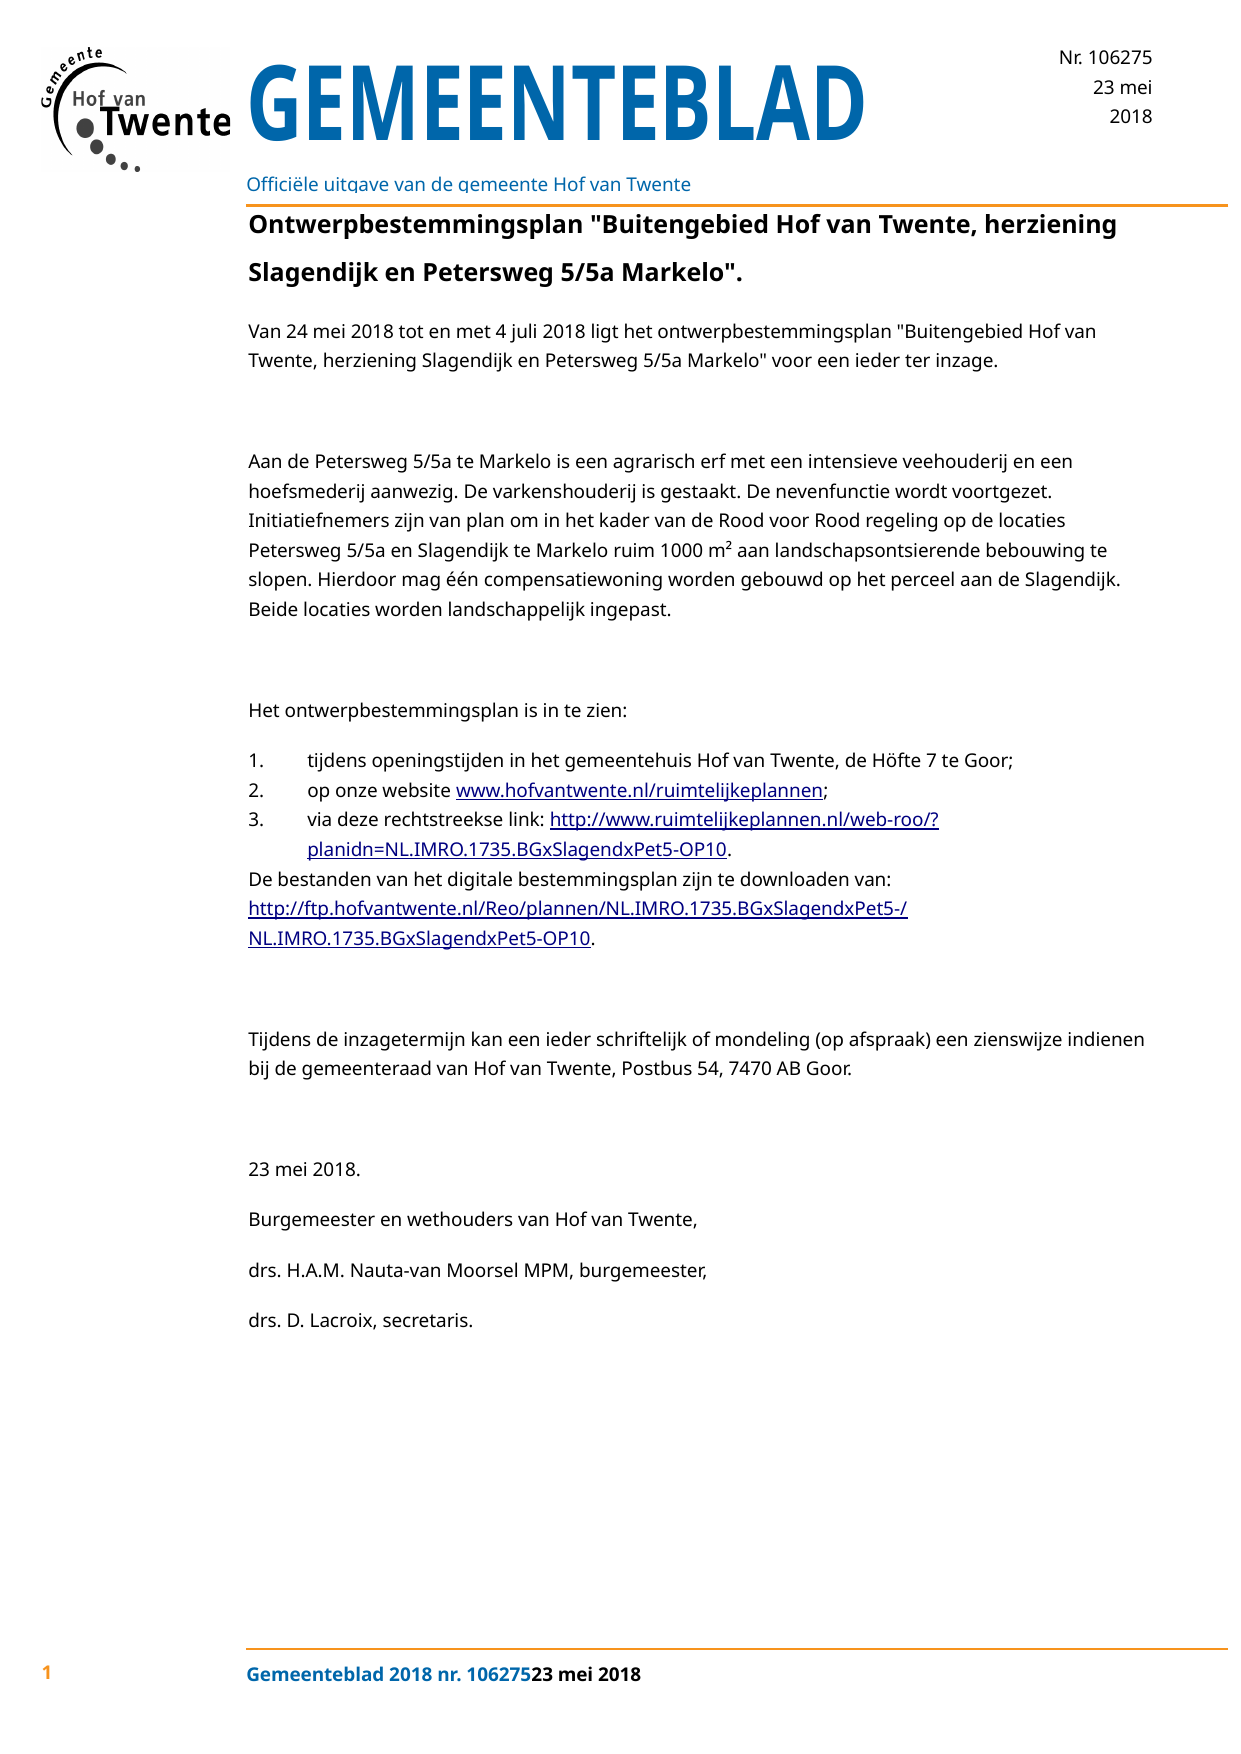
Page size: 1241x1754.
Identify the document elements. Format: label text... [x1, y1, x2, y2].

text Aan de Petersweg 5/5a te Markelo is een agrarisch erf met een intensieve veehouderij en een hoefsmederij aanwezig. De varkenshouderij is gestaakt. De nevenfunctie wordt voortgezet. Initiatiefnemers zijn van plan om in het kader van de Rood voor Rood regeling op de locaties Petersweg 5/5a en Slagendijk te Markelo ruim 1000 m² aan landschapsontsierende bebouwing te slopen. Hierdoor mag één compensatiewoning worden gebouwd op het perceel aan de Slagendijk. Beide locaties worden landschappelijk ingepast. [248, 448, 1152, 622]
text Tijdens de inzagetermijn kan een ieder schriftelijk of mondeling (op afspraak) een zienswijze indienen bij de gemeenteraad van Hof van Twente, Postbus 54, 7470 AB Goor. [248, 1026, 1152, 1081]
list tijdens openingstijden in het gemeentehuis Hof van Twente, de Höfte 7 te Goor; [248, 747, 1152, 773]
list via deze rechtstreekse link: http://www.ruimtelijkeplannen.nl/web-roo/?planidn=NL.IMRO.1735.BGxSlagendxPet5-OP10. [248, 807, 1152, 862]
text De bestanden van het digitale bestemmingsplan zijn te downloaden van: http://ftp.hofvantwente.nl/Reo/plannen/NL.IMRO.1735.BGxSlagendxPet5-/NL.IMRO.1735.BGxSlagendxPet5-OP10. [248, 866, 1152, 951]
text Het ontwerpbestemmingsplan is in te zien: [248, 697, 1152, 723]
text Van 24 mei 2018 tot en met 4 juli 2018 ligt het ontwerpbestemmingsplan "Buitengebied Hof van Twente, herziening Slagendijk en Petersweg 5/5a Markelo" voor een ieder ter inzage. [248, 318, 1152, 373]
text drs. D. Lacroix, secretaris. [248, 1307, 1152, 1333]
text drs. H.A.M. Nauta-van Moorsel MPM, burgemeester, [248, 1257, 1152, 1283]
text 23 mei 2018. [248, 1156, 1152, 1182]
list op onze website www.hofvantwente.nl/ruimtelijkeplannen; [248, 777, 1152, 803]
text Ontwerpbestemmingsplan "Buitengebied Hof van Twente, herziening Slagendijk en Petersweg 5/5a Markelo". [248, 207, 1152, 288]
text Burgemeester en wethouders van Hof van Twente, [248, 1207, 1152, 1232]
picture [41, 47, 231, 172]
